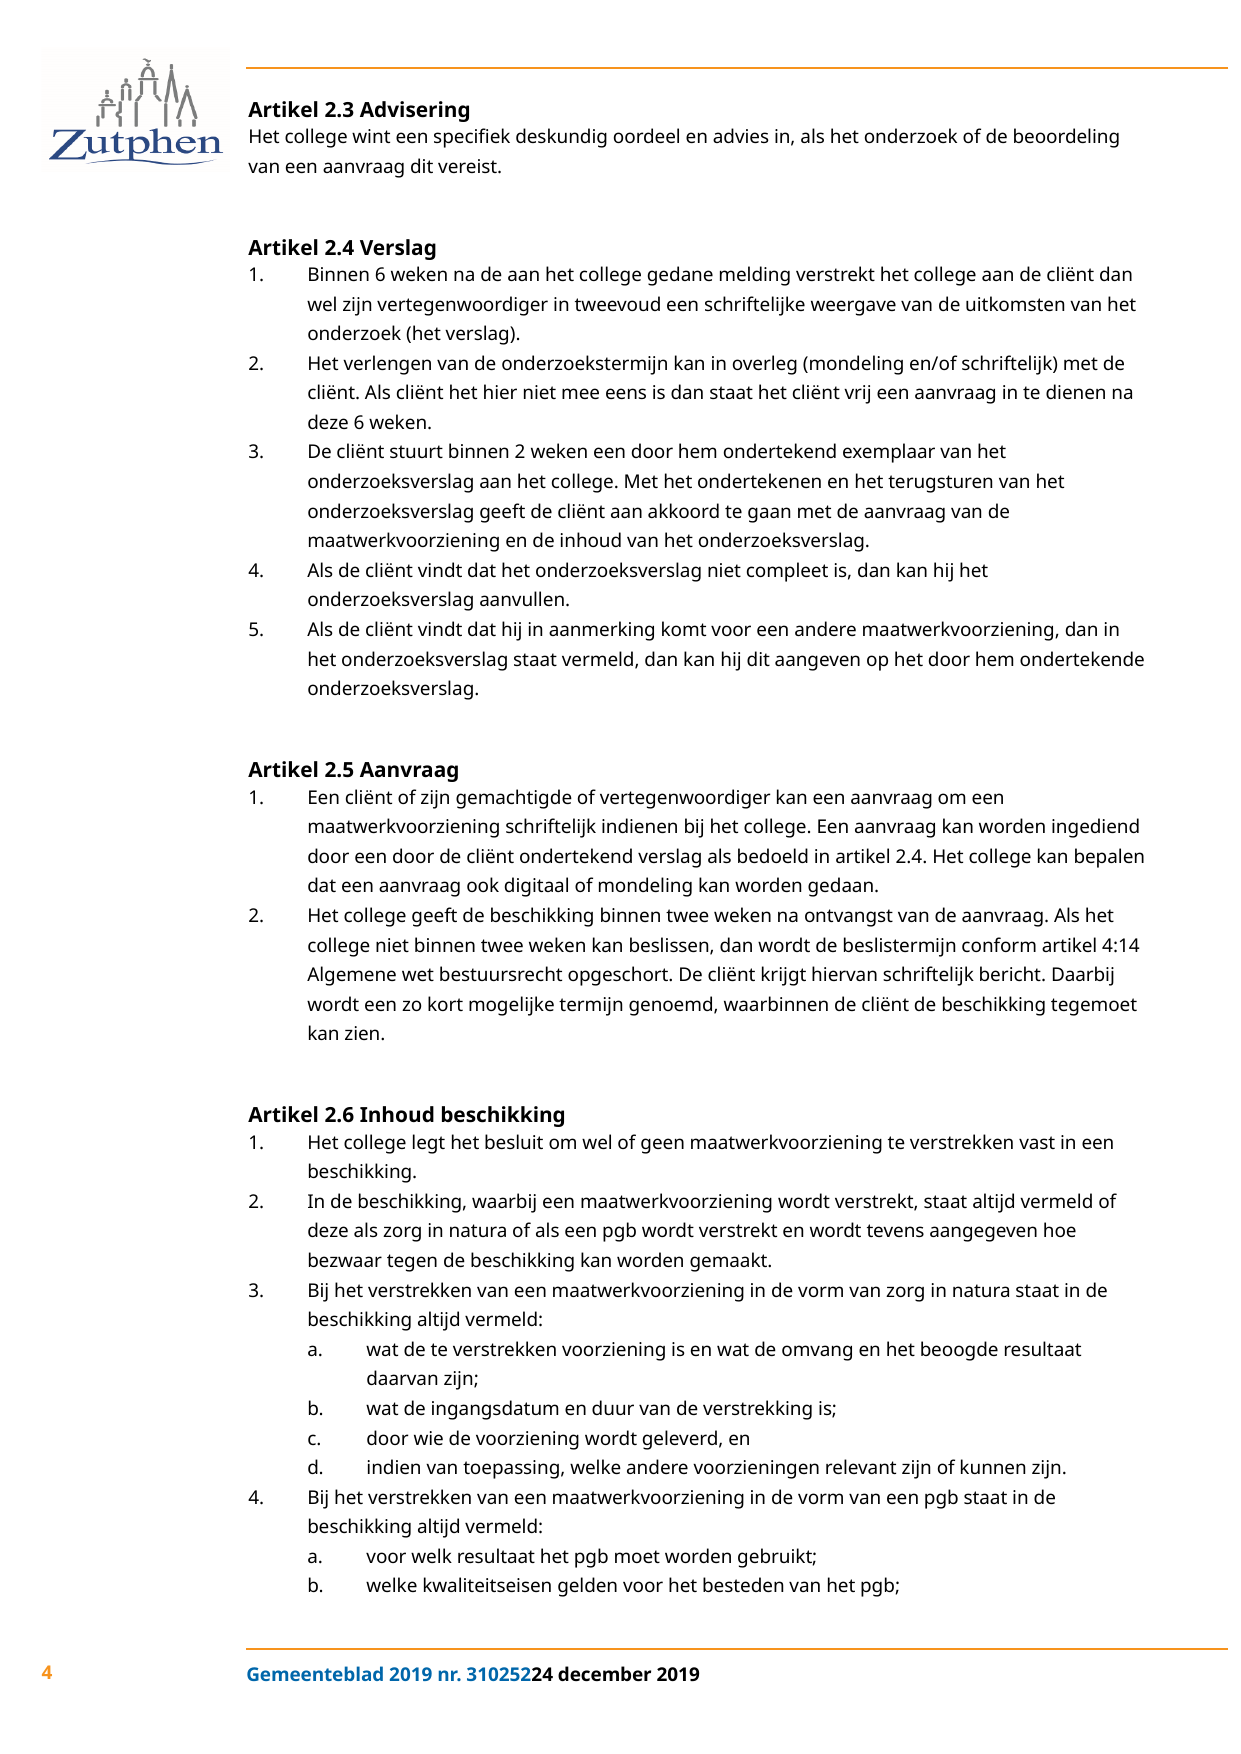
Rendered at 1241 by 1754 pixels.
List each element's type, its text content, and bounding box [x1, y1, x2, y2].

list Een cliënt of zijn gemachtigde of vertegenwoordiger kan een aanvraag om een maatwerkvoorziening schriftelijk indienen bij het college. Een aanvraag kan worden ingediend door een door de cliënt ondertekend verslag als bedoeld in artikel 2.4. Het college kan bepalen dat een aanvraag ook digitaal of mondeling kan worden gedaan. [248, 784, 1152, 898]
list Het college geeft de beschikking binnen twee weken na ontvangst van de aanvraag. Als het college niet binnen twee weken kan beslissen, dan wordt de beslistermijn conform artikel 4:14 Algemene wet bestuursrecht opgeschort. De cliënt krijgt hiervan schriftelijk bericht. Daarbij wordt een zo kort mogelijke termijn genoemd, waarbinnen de cliënt de beschikking tegemoet kan zien. [248, 902, 1152, 1046]
list Het verlengen van de onderzoekstermijn kan in overleg (mondeling en/of schriftelijk) met de cliënt. Als cliënt het hier niet mee eens is dan staat het cliënt vrij een aanvraag in te dienen na deze 6 weken. [248, 350, 1152, 435]
list Als de cliënt vindt dat het onderzoeksverslag niet compleet is, dan kan hij het onderzoeksverslag aanvullen. [248, 557, 1152, 612]
list indien van toepassing, welke andere voorzieningen relevant zijn of kunnen zijn. [307, 1454, 1152, 1480]
list wat de te verstrekken voorziening is en wat de omvang en het beoogde resultaat daarvan zijn; [307, 1336, 1152, 1391]
list Binnen 6 weken na de aan het college gedane melding verstrekt het college aan de cliënt dan wel zijn vertegenwoordiger in tweevoud een schriftelijke weergave van de uitkomsten van het onderzoek (het verslag). [248, 261, 1152, 346]
text Artikel 2.5 Aanvraag [248, 755, 1152, 784]
list In de beschikking, waarbij een maatwerkvoorziening wordt verstrekt, staat altijd vermeld of deze als zorg in natura of als een pgb wordt verstrekt en wordt tevens aangegeven hoe bezwaar tegen de beschikking kan worden gemaakt. [248, 1188, 1152, 1273]
text Artikel 2.6 Inhoud beschikking [248, 1101, 1152, 1129]
list De cliënt stuurt binnen 2 weken een door hem ondertekend exemplaar van het onderzoeksverslag aan het college. Met het ondertekenen en het terugsturen van het onderzoeksverslag geeft de cliënt aan akkoord te gaan met de aanvraag van de maatwerkvoorziening en de inhoud van het onderzoeksverslag. [248, 439, 1152, 553]
list Bij het verstrekken van een maatwerkvoorziening in de vorm van zorg in natura staat in de beschikking altijd vermeld: [248, 1277, 1152, 1332]
list voor welk resultaat het pgb moet worden gebruikt; [307, 1543, 1152, 1569]
list door wie de voorziening wordt geleverd, en [307, 1425, 1152, 1451]
list wat de ingangsdatum en duur van de verstrekking is; [307, 1395, 1152, 1421]
list welke kwaliteitseisen gelden voor het besteden van het pgb; [307, 1573, 1152, 1598]
text Artikel 2.3 Advisering [248, 95, 1152, 123]
list Het college legt het besluit om wel of geen maatwerkvoorziening te verstrekken vast in een beschikking. [248, 1129, 1152, 1184]
text Artikel 2.4 Verslag [248, 233, 1152, 261]
picture [41, 47, 231, 172]
list Als de cliënt vindt dat hij in aanmerking komt voor een andere maatwerkvoorziening, dan in het onderzoeksverslag staat vermeld, dan kan hij dit aangeven op het door hem ondertekende onderzoeksverslag. [248, 616, 1152, 701]
list Bij het verstrekken van een maatwerkvoorziening in de vorm van een pgb staat in de beschikking altijd vermeld: [248, 1484, 1152, 1539]
text Het college wint een specifiek deskundig oordeel en advies in, als het onderzoek of de beoordeling van een aanvraag dit vereist. [248, 123, 1152, 178]
